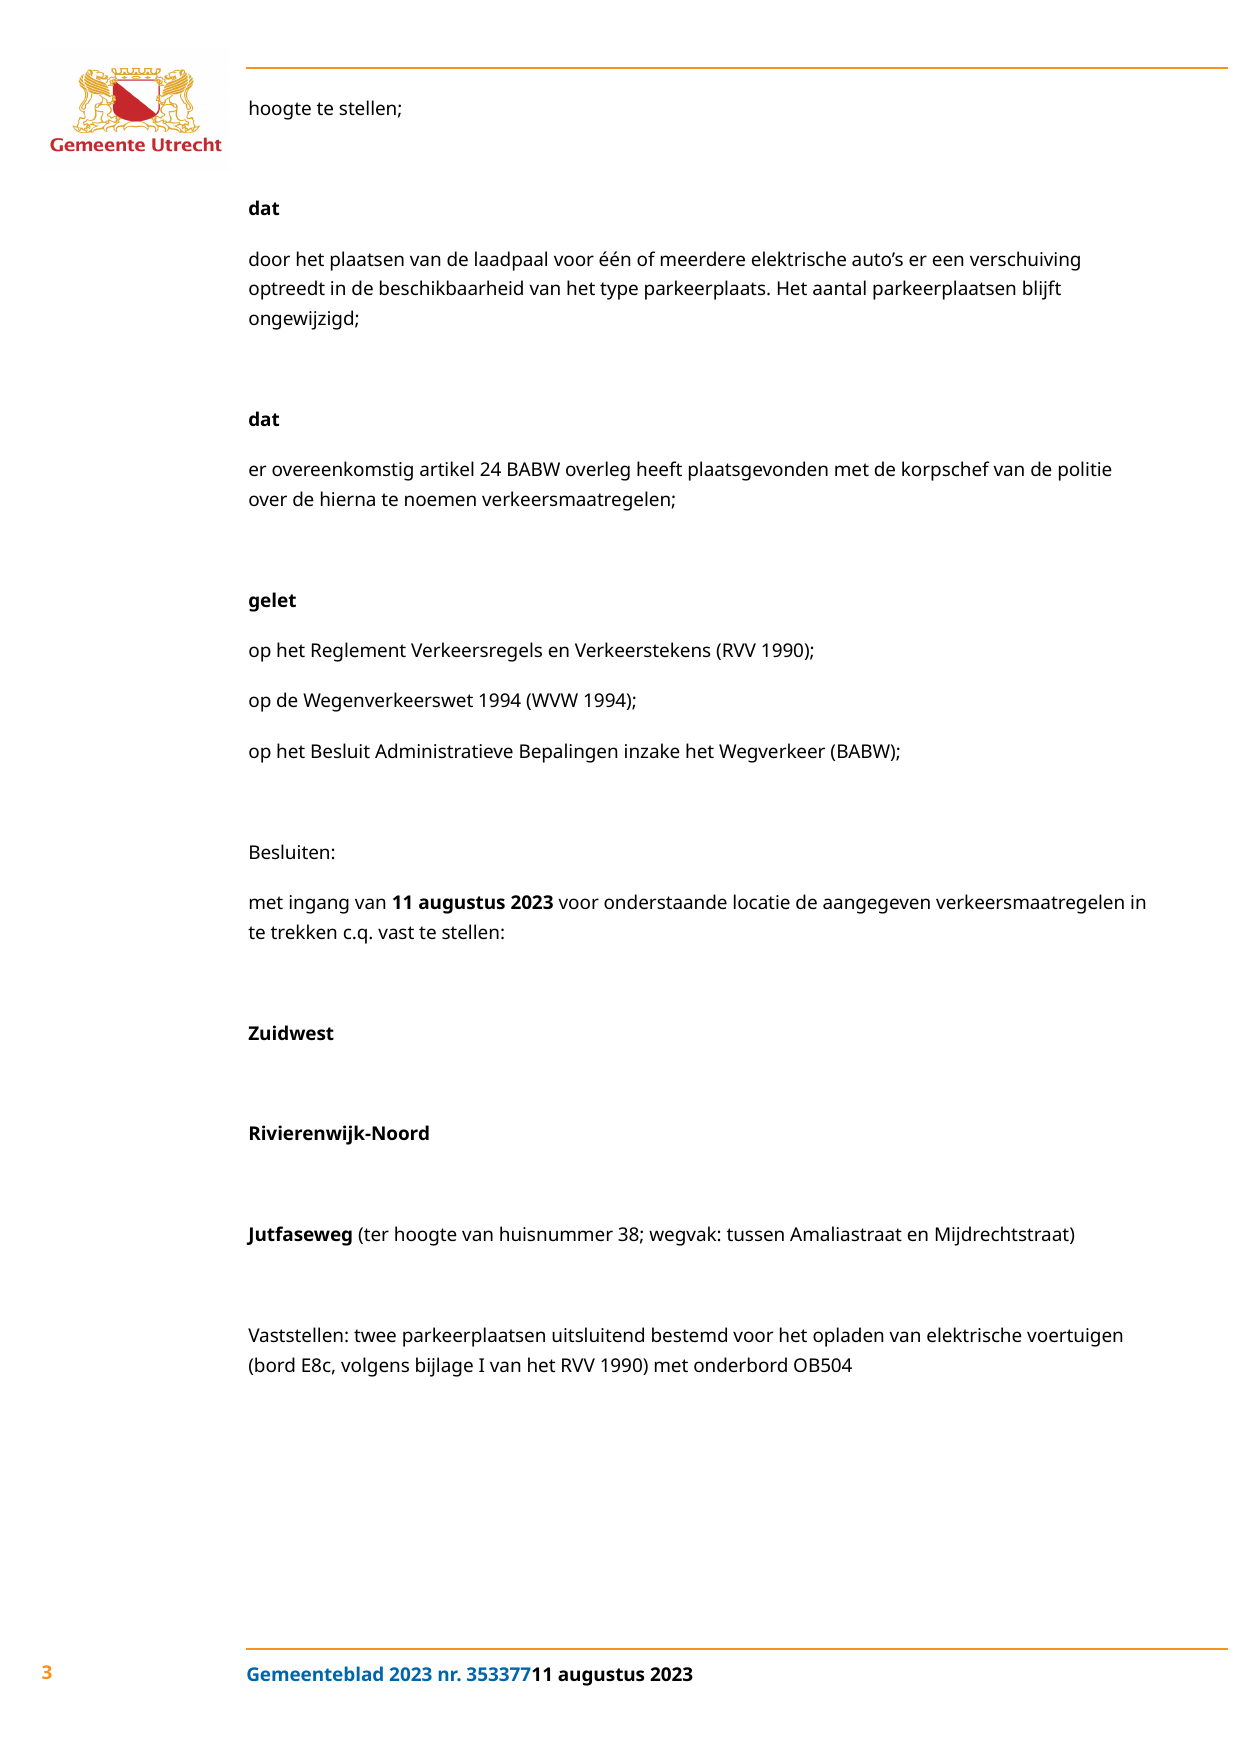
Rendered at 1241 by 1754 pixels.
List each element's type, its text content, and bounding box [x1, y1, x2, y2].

picture [41, 47, 231, 172]
text op het Reglement Verkeersregels en Verkeerstekens (RVV 1990); [248, 637, 1152, 663]
text met ingang van 11 augustus 2023 voor onderstaande locatie de aangegeven verkeersmaatregelen in te trekken c.q. vast te stellen: [248, 889, 1152, 945]
text Zuidwest [248, 1020, 1152, 1046]
text Jutfaseweg (ter hoogte van huisnummer 38; wegvak: tussen Amaliastraat en Mijdrechtstraat) [248, 1221, 1152, 1247]
text Besluiten: [248, 839, 1152, 865]
text op de Wegenverkeerswet 1994 (WVW 1994); [248, 688, 1152, 713]
text door het plaatsen van de laadpaal voor één of meerdere elektrische auto’s er een verschuiving optreedt in de beschikbaarheid van het type parkeerplaats. Het aantal parkeerplaatsen blijft ongewijzigd; [248, 246, 1152, 331]
text Vaststellen: twee parkeerplaatsen uitsluitend bestemd voor het opladen van elektrische voertuigen (bord E8c, volgens bijlage I van het RVV 1990) met onderbord OB504 [248, 1322, 1152, 1378]
text dat [248, 406, 1152, 432]
text hoogte te stellen; [248, 95, 1152, 121]
text er overeenkomstig artikel 24 BABW overleg heeft plaatsgevonden met de korpschef van de politie over de hierna te noemen verkeersmaatregelen; [248, 456, 1152, 512]
text dat [248, 196, 1152, 221]
text Rivierenwijk-Noord [248, 1121, 1152, 1146]
text gelet [248, 587, 1152, 613]
text op het Besluit Administratieve Bepalingen inzake het Wegverkeer (BABW); [248, 738, 1152, 764]
